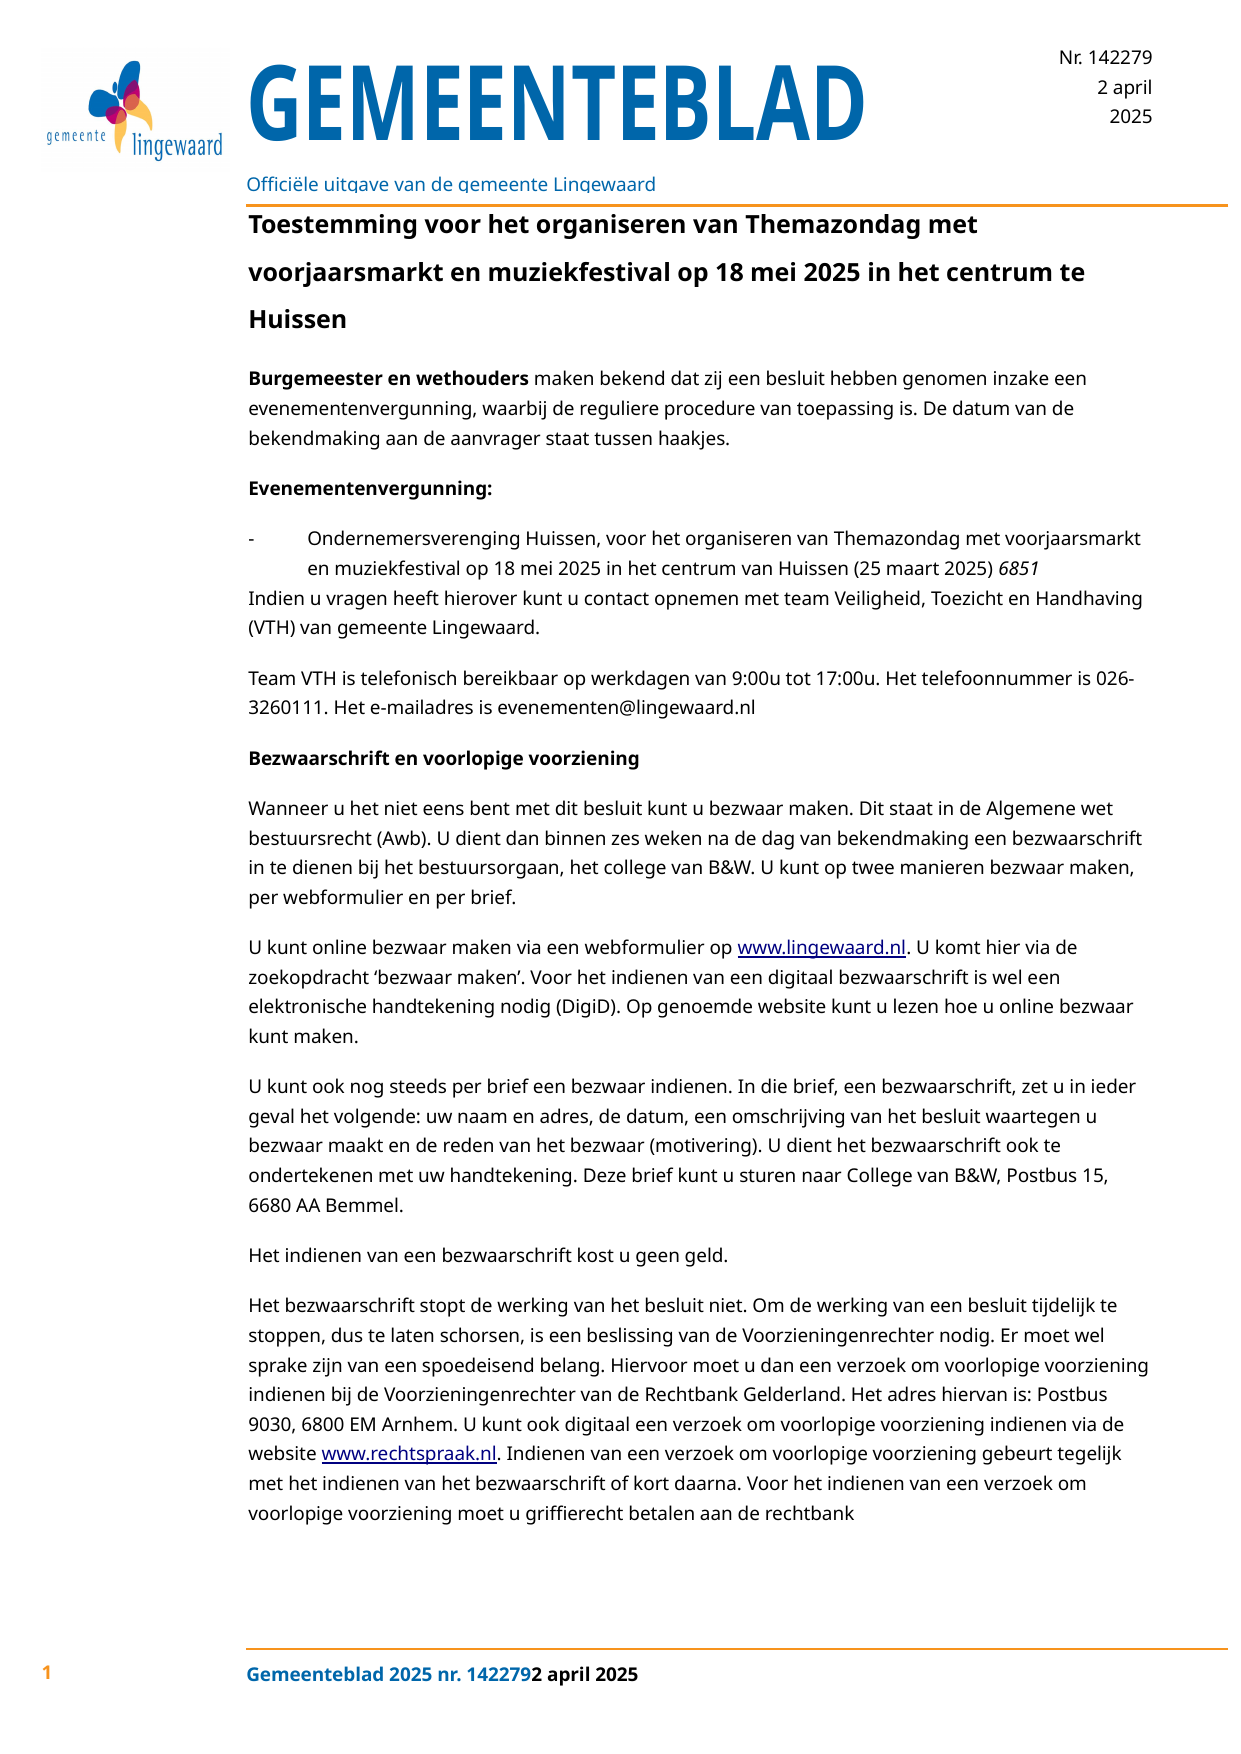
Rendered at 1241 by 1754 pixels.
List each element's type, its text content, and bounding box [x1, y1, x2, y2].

text Het bezwaarschrift stopt de werking van het besluit niet. Om de werking van een besluit tijdelijk te stoppen, dus te laten schorsen, is een beslissing van de Voorzieningenrechter nodig. Er moet wel sprake zijn van een spoedeisend belang. Hiervoor moet u dan een verzoek om voorlopige voorziening indienen bij de Voorzieningenrechter van de Rechtbank Gelderland. Het adres hiervan is: Postbus 9030, 6800 EM Arnhem. U kunt ook digitaal een verzoek om voorlopige voorziening indienen via de website www.rechtspraak.nl. Indienen van een verzoek om voorlopige voorziening gebeurt tegelijk met het indienen van het bezwaarschrift of kort daarna. Voor het indienen van een verzoek om voorlopige voorziening moet u griffierecht betalen aan de rechtbank [248, 1293, 1152, 1525]
picture [41, 47, 231, 172]
text Wanneer u het niet eens bent met dit besluit kunt u bezwaar maken. Dit staat in de Algemene wet bestuursrecht (Awb). U dient dan binnen zes weken na de dag van bekendmaking een bezwaarschrift in te dienen bij het bestuursorgaan, het college van B&W. U kunt op twee manieren bezwaar maken, per webformulier en per brief. [248, 795, 1152, 909]
text Het indienen van een bezwaarschrift kost u geen geld. [248, 1242, 1152, 1268]
text Burgemeester en wethouders maken bekend dat zij een besluit hebben genomen inzake een evenementenvergunning, waarbij de reguliere procedure van toepassing is. De datum van de bekendmaking aan de aanvrager staat tussen haakjes. [248, 366, 1152, 450]
text Bezwaarschrift en voorlopige voorziening [248, 745, 1152, 770]
text U kunt online bezwaar maken via een webformulier op www.lingewaard.nl. U komt hier via de zoekopdracht ‘bezwaar maken’. Voor het indienen van een digitaal bezwaarschrift is wel een elektronische handtekening nodig (DigiD). Op genoemde website kunt u lezen hoe u online bezwaar kunt maken. [248, 934, 1152, 1049]
text Evenementenvergunning: [248, 475, 1152, 501]
text U kunt ook nog steeds per brief een bezwaar indienen. In die brief, een bezwaarschrift, zet u in ieder geval het volgende: uw naam en adres, de datum, een omschrijving van het besluit waartegen u bezwaar maakt en de reden van het bezwaar (motivering). U dient het bezwaarschrift ook te ondertekenen met uw handtekening. Deze brief kunt u sturen naar College van B&W, Postbus 15, 6680 AA Bemmel. [248, 1073, 1152, 1217]
text Toestemming voor het organiseren van Themazondag met voorjaarsmarkt en muziekfestival op 18 mei 2025 in het centrum te Huissen [248, 207, 1152, 336]
text Indien u vragen heeft hierover kunt u contact opnemen met team Veiligheid, Toezicht en Handhaving (VTH) van gemeente Lingewaard. [248, 585, 1152, 640]
text Team VTH is telefonisch bereikbaar op werkdagen van 9:00u tot 17:00u. Het telefoonnummer is 026-3260111. Het e-mailadres is evenementen@lingewaard.nl [248, 665, 1152, 720]
list Ondernemersverenging Huissen, voor het organiseren van Themazondag met voorjaarsmarkt en muziekfestival op 18 mei 2025 in het centrum van Huissen (25 maart 2025) 6851 [248, 526, 1152, 581]
